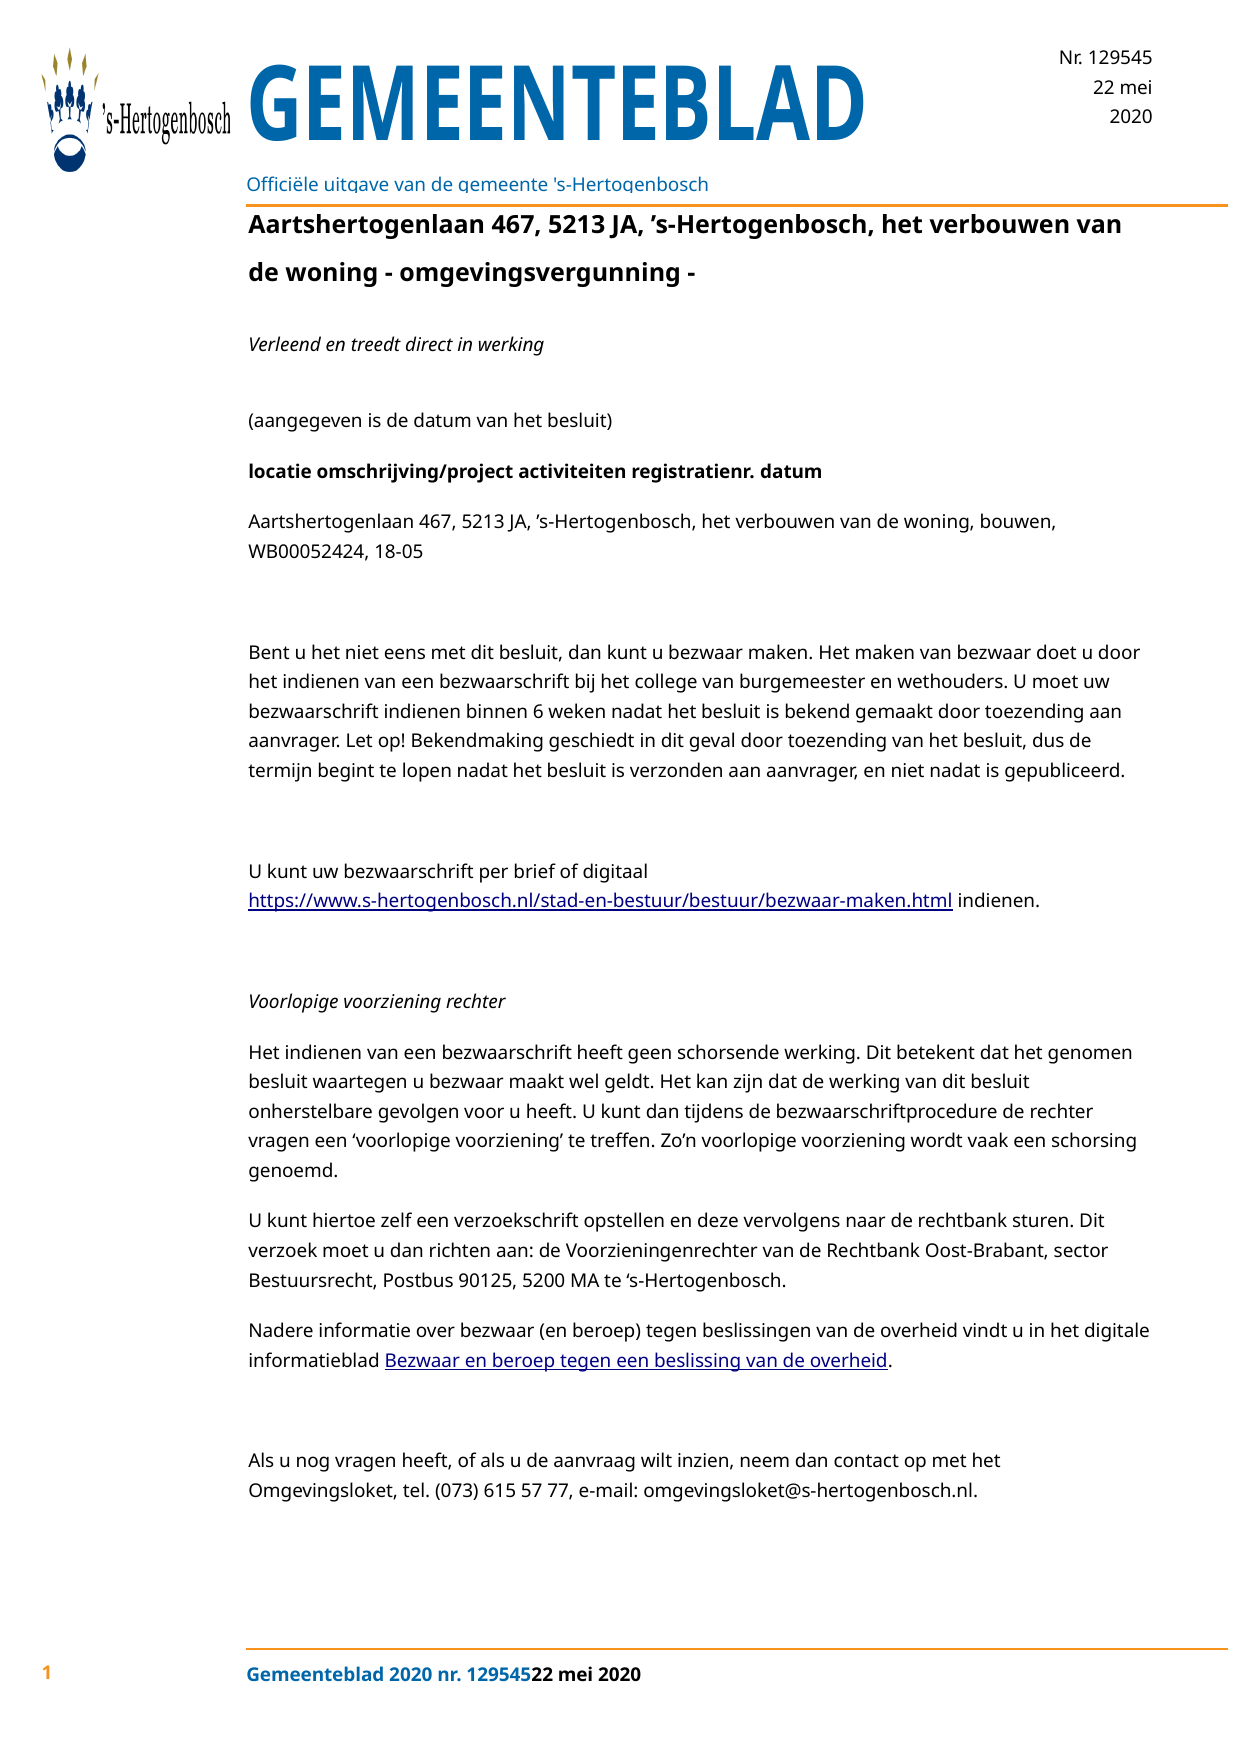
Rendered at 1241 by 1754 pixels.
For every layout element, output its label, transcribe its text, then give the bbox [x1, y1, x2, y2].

text (aangegeven is de datum van het besluit) [248, 408, 1152, 433]
text Aartshertogenlaan 467, 5213 JA, ’s-Hertogenbosch, het verbouwen van de woning - omgevingsvergunning - [248, 207, 1152, 288]
text Nadere informatie over bezwaar (en beroep) tegen beslissingen van de overheid vindt u in het digitale informatieblad Bezwaar en beroep tegen een beslissing van de overheid. [248, 1317, 1152, 1372]
text U kunt hiertoe zelf een verzoekschrift opstellen en deze vervolgens naar de rechtbank sturen. Dit verzoek moet u dan richten aan: de Voorzieningenrechter van de Rechtbank Oost-Brabant, sector Bestuursrecht, Postbus 90125, 5200 MA te ‘s-Hertogenbosch. [248, 1208, 1152, 1292]
picture [41, 47, 231, 172]
text Het indienen van een bezwaarschrift heeft geen schorsende werking. Dit betekent dat het genomen besluit waartegen u bezwaar maakt wel geldt. Het kan zijn dat de werking van dit besluit onherstelbare gevolgen voor u heeft. U kunt dan tijdens de bezwaarschriftprocedure de rechter vragen een ‘voorlopige voorziening’ te treffen. Zo’n voorlopige voorziening wordt vaak een schorsing genoemd. [248, 1039, 1152, 1183]
text locatie omschrijving/project activiteiten registratienr. datum [248, 458, 1152, 484]
text Bent u het niet eens met dit besluit, dan kunt u bezwaar maken. Het maken van bezwaar doet u door het indienen van een bezwaarschrift bij het college van burgemeester en wethouders. U moet uw bezwaarschrift indienen binnen 6 weken nadat het besluit is bekend gemaakt door toezending aan aanvrager. Let op! Bekendmaking geschiedt in dit geval door toezending van het besluit, dus de termijn begint te lopen nadat het besluit is verzonden aan aanvrager, en niet nadat is gepubliceerd. [248, 639, 1152, 783]
text Voorlopige voorziening rechter [248, 988, 1152, 1014]
text Verleend en treedt direct in werking [248, 331, 1152, 357]
text Als u nog vragen heeft, of als u de aanvraag wilt inzien, neem dan contact op met het Omgevingsloket, tel. (073) 615 57 77, e-mail: omgevingsloket@s-hertogenbosch.nl. [248, 1448, 1152, 1503]
text U kunt uw bezwaarschrift per brief of digitaal https://www.s-hertogenbosch.nl/stad-en-bestuur/bestuur/bezwaar-maken.html indienen. [248, 858, 1152, 913]
text Aartshertogenlaan 467, 5213 JA, ’s-Hertogenbosch, het verbouwen van de woning, bouwen, WB00052424, 18-05 [248, 508, 1152, 564]
